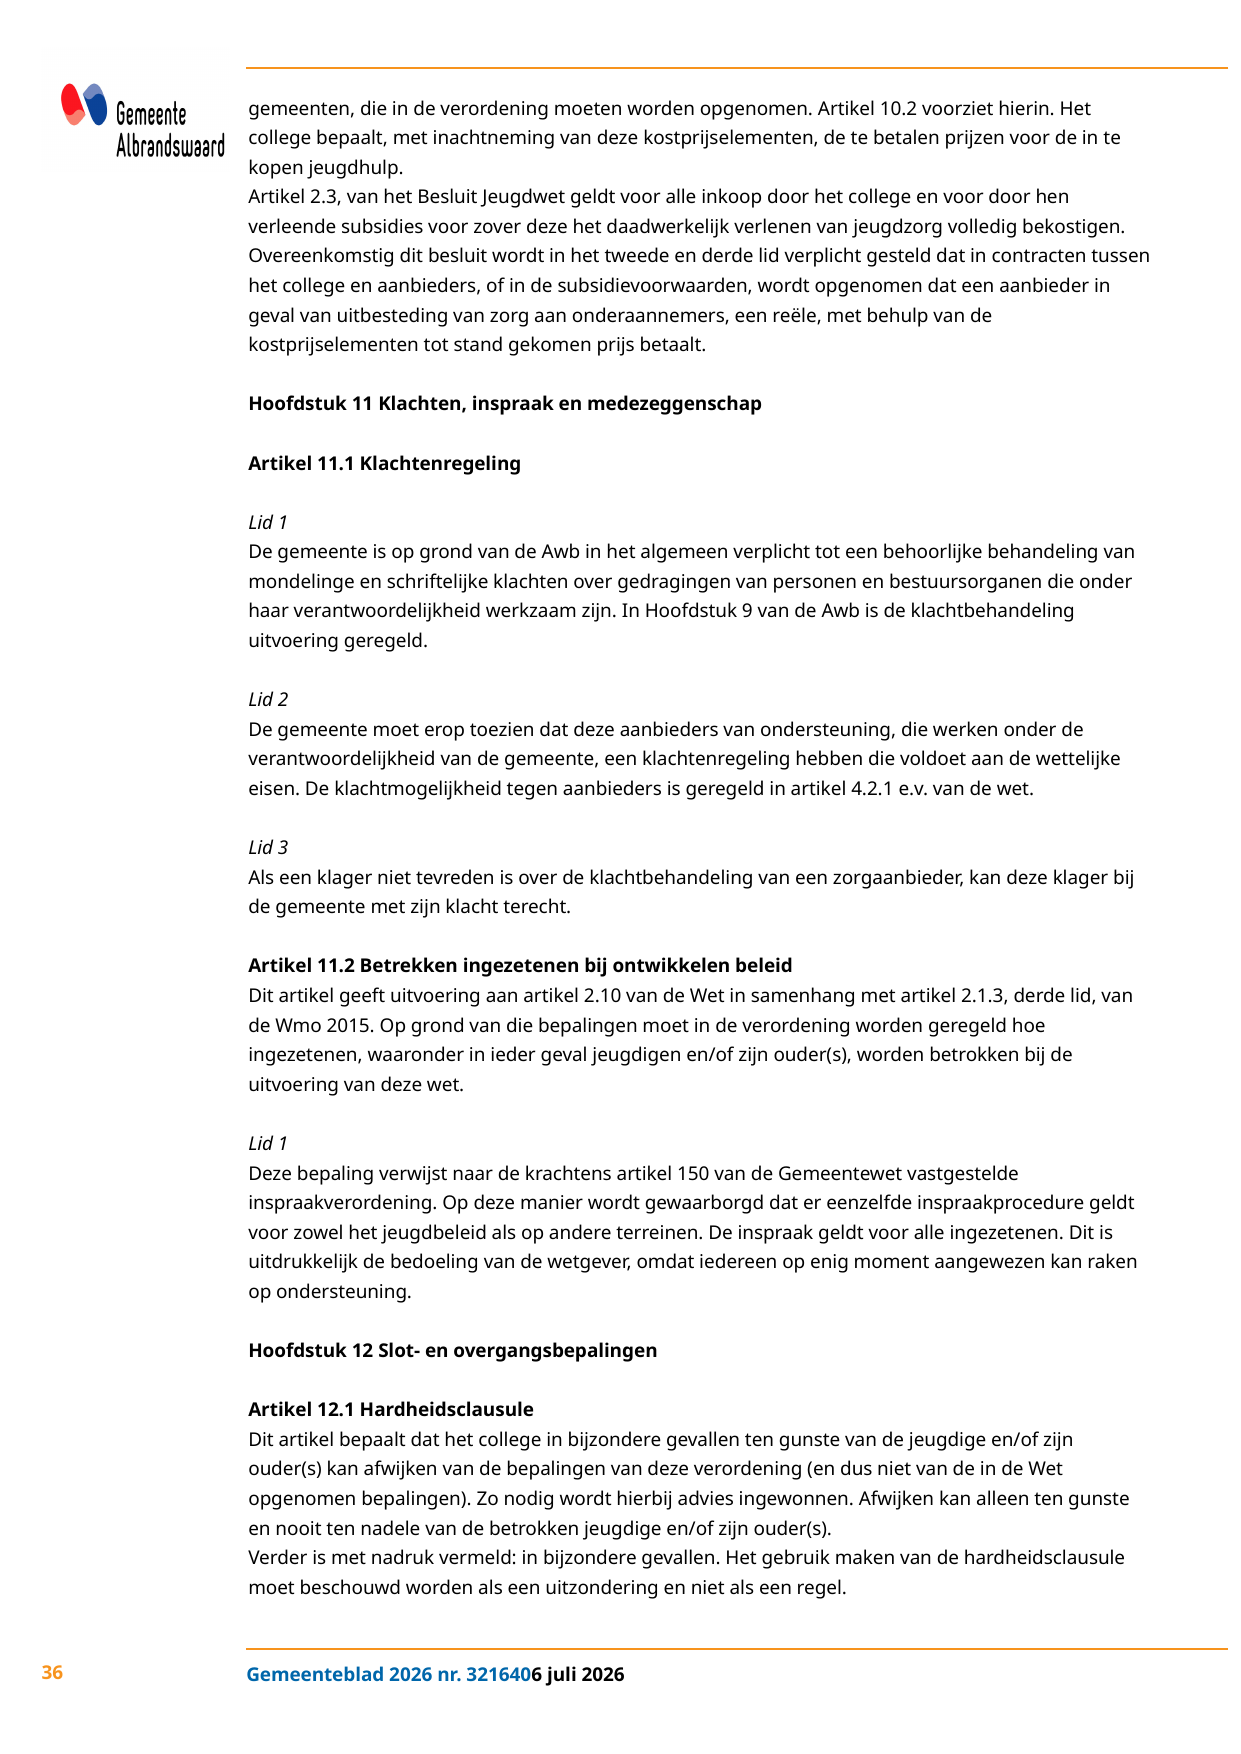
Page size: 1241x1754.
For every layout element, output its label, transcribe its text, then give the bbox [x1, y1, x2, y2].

text De gemeente is op grond van de Awb in het algemeen verplicht tot een behoorlijke behandeling van mondelinge en schriftelijke klachten over gedragingen van personen en bestuursorganen die onder haar verantwoordelijkheid werkzaam zijn. In Hoofdstuk 9 van de Awb is de klachtbehandeling uitvoering geregeld. [248, 538, 1152, 653]
picture [41, 47, 231, 172]
text gemeenten, die in de verordening moeten worden opgenomen. Artikel 10.2 voorziet hierin. Het college bepaalt, met inachtneming van deze kostprijselementen, de te betalen prijzen voor de in te kopen jeugdhulp. [248, 95, 1152, 180]
text Artikel 11.1 Klachtenregeling [248, 450, 1152, 476]
text Artikel 11.2 Betrekken ingezetenen bij ontwikkelen beleid [248, 953, 1152, 978]
text Dit artikel bepaalt dat het college in bijzondere gevallen ten gunste van de jeugdige en/of zijn ouder(s) kan afwijken van de bepalingen van deze verordening (en dus niet van de in de Wet opgenomen bepalingen). Zo nodig wordt hierbij advies ingewonnen. Afwijken kan alleen ten gunste en nooit ten nadele van de betrokken jeugdige en/of zijn ouder(s). [248, 1426, 1152, 1541]
text Dit artikel geeft uitvoering aan artikel 2.10 van de Wet in samenhang met artikel 2.1.3, derde lid, van de Wmo 2015. Op grond van die bepalingen moet in de verordening worden geregeld hoe ingezetenen, waaronder in ieder geval jeugdigen en/of zijn ouder(s), worden betrokken bij de uitvoering van deze wet. [248, 982, 1152, 1097]
text De gemeente moet erop toezien dat deze aanbieders van ondersteuning, die werken onder de verantwoordelijkheid van de gemeente, een klachtenregeling hebben die voldoet aan de wettelijke eisen. De klachtmogelijkheid tegen aanbieders is geregeld in artikel 4.2.1 e.v. van de wet. [248, 716, 1152, 801]
text Lid 1 [248, 1130, 1152, 1156]
text Hoofdstuk 11 Klachten, inspraak en medezeggenschap [248, 391, 1152, 416]
text Lid 2 [248, 686, 1152, 712]
text Als een klager niet tevreden is over de klachtbehandeling van een zorgaanbieder, kan deze klager bij de gemeente met zijn klacht terecht. [248, 864, 1152, 919]
text Lid 1 [248, 509, 1152, 535]
text Hoofdstuk 12 Slot- en overgangsbepalingen [248, 1337, 1152, 1363]
text Lid 3 [248, 834, 1152, 860]
text Artikel 12.1 Hardheidsclausule [248, 1396, 1152, 1422]
text Artikel 2.3, van het Besluit Jeugdwet geldt voor alle inkoop door het college en voor door hen verleende subsidies voor zover deze het daadwerkelijk verlenen van jeugdzorg volledig bekostigen. Overeenkomstig dit besluit wordt in het tweede en derde lid verplicht gesteld dat in contracten tussen het college en aanbieders, of in de subsidievoorwaarden, wordt opgenomen dat een aanbieder in geval van uitbesteding van zorg aan onderaannemers, een reële, met behulp van de kostprijselementen tot stand gekomen prijs betaalt. [248, 183, 1152, 357]
text Verder is met nadruk vermeld: in bijzondere gevallen. Het gebruik maken van de hardheidsclausule moet beschouwd worden als een uitzondering en niet als een regel. [248, 1544, 1152, 1600]
text Deze bepaling verwijst naar de krachtens artikel 150 van de Gemeentewet vastgestelde inspraakverordening. Op deze manier wordt gewaarborgd dat er eenzelfde inspraakprocedure geldt voor zowel het jeugdbeleid als op andere terreinen. De inspraak geldt voor alle ingezetenen. Dit is uitdrukkelijk de bedoeling van de wetgever, omdat iedereen op enig moment aangewezen kan raken op ondersteuning. [248, 1160, 1152, 1304]
